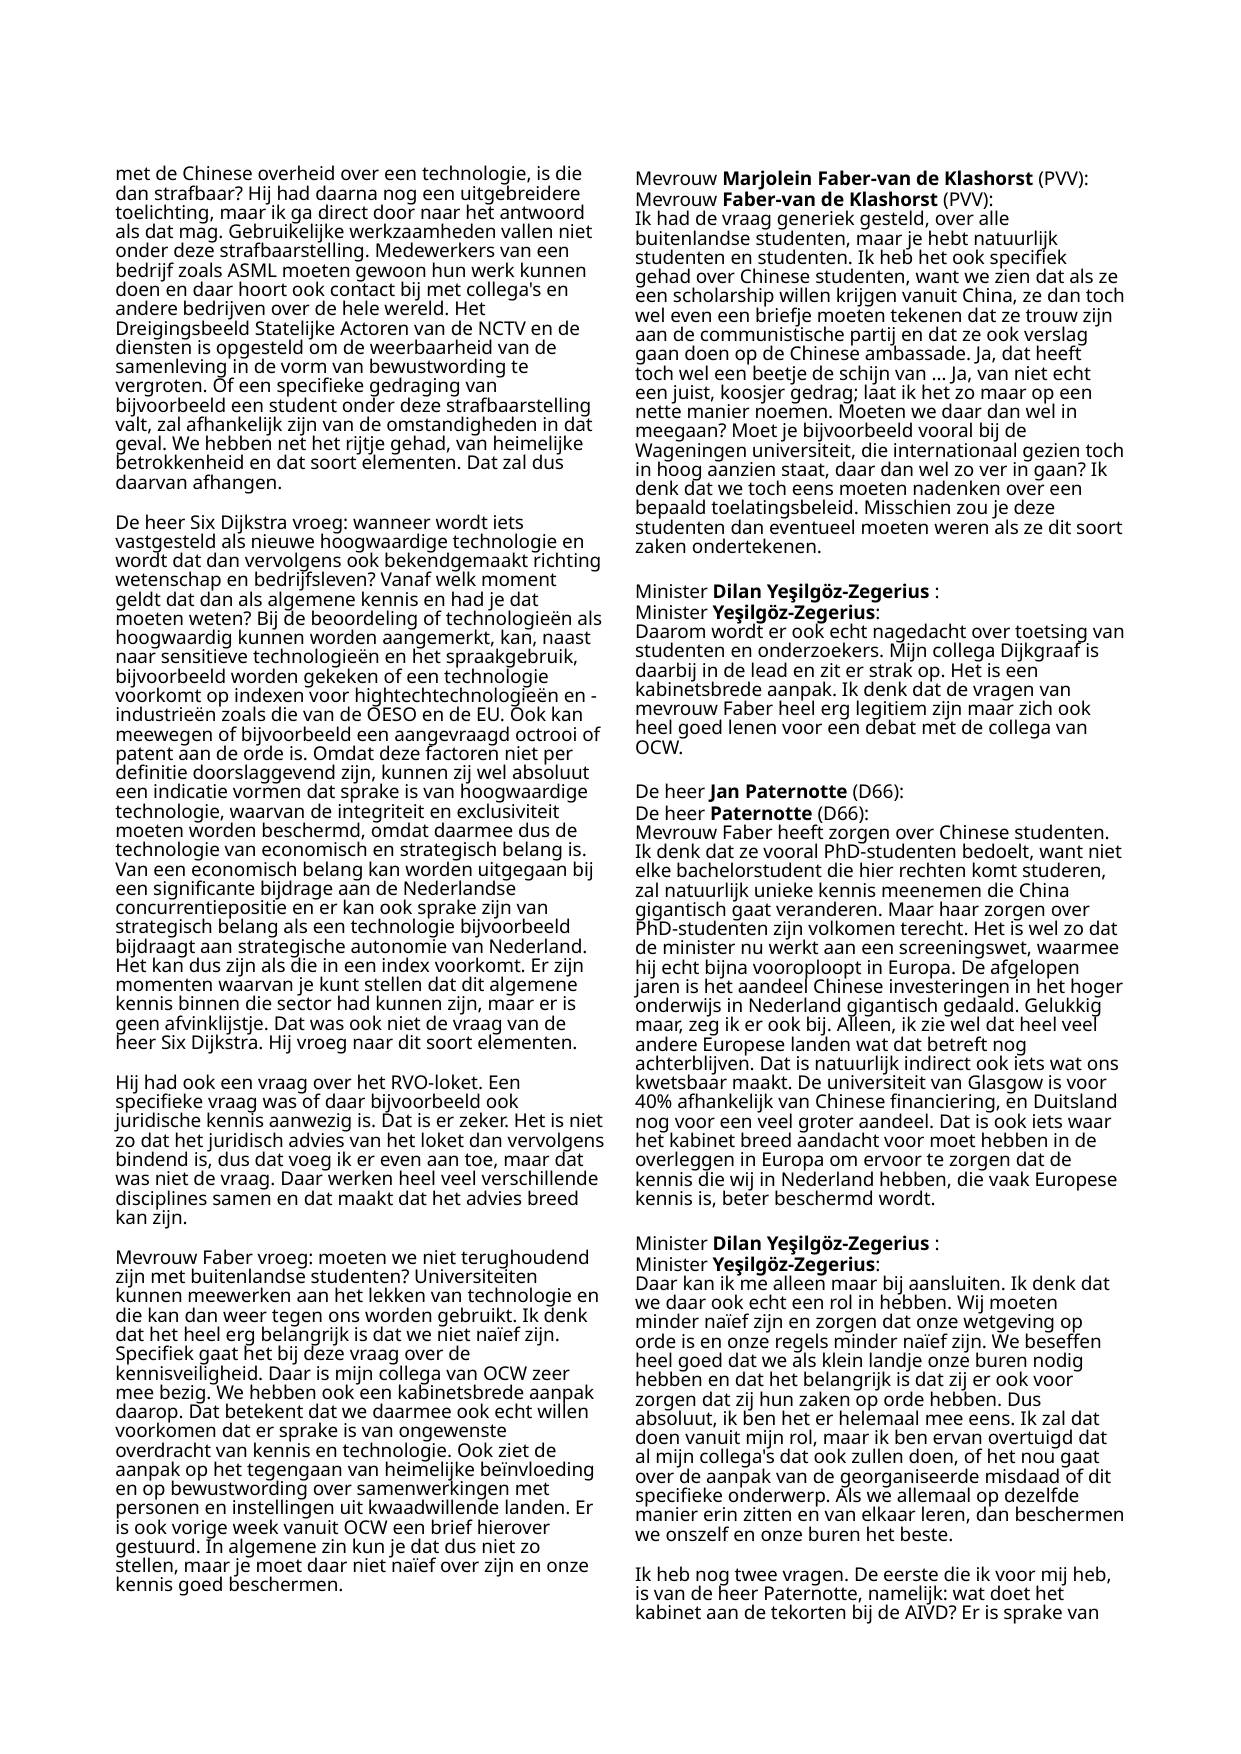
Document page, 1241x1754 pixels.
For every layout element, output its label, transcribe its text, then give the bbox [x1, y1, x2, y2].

text Ik heb nog twee vragen. De eerste die ik voor mij heb, is van de heer Paternotte, namelijk: wat doet het kabinet aan de tekorten bij de AIVD? Er is sprake van [635, 1566, 1125, 1623]
text De heer Jan Paternotte (D66): [635, 779, 1125, 804]
text Mevrouw Faber heeft zorgen over Chinese studenten. Ik denk dat ze vooral PhD-studenten bedoelt, want niet elke bachelorstudent die hier rechten komt studeren, zal natuurlijk unieke kennis meenemen die China gigantisch gaat veranderen. Maar haar zorgen over PhD-studenten zijn volkomen terecht. Het is wel zo dat de minister nu werkt aan een screeningswet, waarmee hij echt bijna vooroploopt in Europa. De afgelopen jaren is het aandeel Chinese investeringen in het hoger onderwijs in Nederland gigantisch gedaald. Gelukkig maar, zeg ik er ook bij. Alleen, ik zie wel dat heel veel andere Europese landen wat dat betreft nog achterblijven. Dat is natuurlijk indirect ook iets wat ons kwetsbaar maakt. De universiteit van Glasgow is voor 40% afhankelijk van Chinese financiering, en Duitsland nog voor een veel groter aandeel. Dat is ook iets waar het kabinet breed aandacht voor moet hebben in de overleggen in Europa om ervoor te zorgen dat de kennis die wij in Nederland hebben, die vaak Europese kennis is, beter beschermd wordt. [635, 824, 1125, 1209]
text Ik had de vraag generiek gesteld, over alle buitenlandse studenten, maar je hebt natuurlijk studenten en studenten. Ik heb het ook specifiek gehad over Chinese studenten, want we zien dat als ze een scholarship willen krijgen vanuit China, ze dan toch wel even een briefje moeten tekenen dat ze trouw zijn aan de communistische partij en dat ze ook verslag gaan doen op de Chinese ambassade. Ja, dat heeft toch wel een beetje de schijn van … Ja, van niet echt een juist, koosjer gedrag; laat ik het zo maar op een nette manier noemen. Moeten we daar dan wel in meegaan? Moet je bijvoorbeeld vooral bij de Wageningen universiteit, die internationaal gezien toch in hoog aanzien staat, daar dan wel zo ver in gaan? Ik denk dat we toch eens moeten nadenken over een bepaald toelatingsbeleid. Misschien zou je deze studenten dan eventueel moeten weren als ze dit soort zaken ondertekenen. [635, 210, 1125, 557]
text Mevrouw Faber vroeg: moeten we niet terughoudend zijn met buitenlandse studenten? Universiteiten kunnen meewerken aan het lekken van technologie en die kan dan weer tegen ons worden gebruikt. Ik denk dat het heel erg belangrijk is dat we niet naïef zijn. Specifiek gaat het bij deze vraag over de kennisveiligheid. Daar is mijn collega van OCW zeer mee bezig. We hebben ook een kabinetsbrede aanpak daarop. Dat betekent dat we daarmee ook echt willen voorkomen dat er sprake is van ongewenste overdracht van kennis en technologie. Ook ziet de aanpak op het tegengaan van heimelijke beïnvloeding en op bewustwording over samenwerkingen met personen en instellingen uit kwaadwillende landen. Er is ook vorige week vanuit OCW een brief hierover gestuurd. In algemene zin kun je dat dus niet zo stellen, maar je moet daar niet naïef over zijn en onze kennis goed beschermen. [115, 1249, 605, 1596]
text Mevrouw Marjolein Faber-van de Klashorst (PVV): [635, 165, 1125, 191]
text Mevrouw Faber-van de Klashorst (PVV): [635, 191, 1125, 210]
text Minister Yeşilgöz-Zegerius: [635, 604, 1125, 623]
text Hij had ook een vraag over het RVO-loket. Een specifieke vraag was of daar bijvoorbeeld ook juridische kennis aanwezig is. Dat is er zeker. Het is niet zo dat het juridisch advies van het loket dan vervolgens bindend is, dus dat voeg ik er even aan toe, maar dat was niet de vraag. Daar werken heel veel verschillende disciplines samen en dat maakt dat het advies breed kan zijn. [115, 1074, 605, 1228]
text Minister Dilan Yeşilgöz-Zegerius : [635, 578, 1125, 604]
text Daarom wordt er ook echt nagedacht over toetsing van studenten en onderzoekers. Mijn collega Dijkgraaf is daarbij in de lead en zit er strak op. Het is een kabinetsbrede aanpak. Ik denk dat de vragen van mevrouw Faber heel erg legitiem zijn maar zich ook heel goed lenen voor een debat met de collega van OCW. [635, 623, 1125, 758]
text Minister Dilan Yeşilgöz-Zegerius : [635, 1230, 1125, 1256]
text De heer Six Dijkstra vroeg: wanneer wordt iets vastgesteld als nieuwe hoogwaardige technologie en wordt dat dan vervolgens ook bekendgemaakt richting wetenschap en bedrijfsleven? Vanaf welk moment geldt dat dan als algemene kennis en had je dat moeten weten? Bij de beoordeling of technologieën als hoogwaardig kunnen worden aangemerkt, kan, naast naar sensitieve technologieën en het spraakgebruik, bijvoorbeeld worden gekeken of een technologie voorkomt op indexen voor hightechtechnologieën en -industrieën zoals die van de OESO en de EU. Ook kan meewegen of bijvoorbeeld een aangevraagd octrooi of patent aan de orde is. Omdat deze factoren niet per definitie doorslaggevend zijn, kunnen zij wel absoluut een indicatie vormen dat sprake is van hoogwaardige technologie, waarvan de integriteit en exclusiviteit moeten worden beschermd, omdat daarmee dus de technologie van economisch en strategisch belang is. Van een economisch belang kan worden uitgegaan bij een significante bijdrage aan de Nederlandse concurrentiepositie en er kan ook sprake zijn van strategisch belang als een technologie bijvoorbeeld bijdraagt aan strategische autonomie van Nederland. Het kan dus zijn als die in een index voorkomt. Er zijn momenten waarvan je kunt stellen dat dit algemene kennis binnen die sector had kunnen zijn, maar er is geen afvinklijstje. Dat was ook niet de vraag van de heer Six Dijkstra. Hij vroeg naar dit soort elementen. [115, 514, 605, 1053]
text Minister Yeşilgöz-Zegerius: [635, 1256, 1125, 1275]
text De heer Paternotte (D66): [635, 804, 1125, 824]
text met de Chinese overheid over een technologie, is die dan strafbaar? Hij had daarna nog een uitgebreidere toelichting, maar ik ga direct door naar het antwoord als dat mag. Gebruikelijke werkzaamheden vallen niet onder deze strafbaarstelling. Medewerkers van een bedrijf zoals ASML moeten gewoon hun werk kunnen doen en daar hoort ook contact bij met collega's en andere bedrijven over de hele wereld. Het Dreigingsbeeld Statelijke Actoren van de NCTV en de diensten is opgesteld om de weerbaarheid van de samenleving in de vorm van bewustwording te vergroten. Of een specifieke gedraging van bijvoorbeeld een student onder deze strafbaarstelling valt, zal afhankelijk zijn van de omstandigheden in dat geval. We hebben net het rijtje gehad, van heimelijke betrokkenheid en dat soort elementen. Dat zal dus daarvan afhangen. [115, 165, 605, 493]
text Daar kan ik me alleen maar bij aansluiten. Ik denk dat we daar ook echt een rol in hebben. Wij moeten minder naïef zijn en zorgen dat onze wetgeving op orde is en onze regels minder naïef zijn. We beseffen heel goed dat we als klein landje onze buren nodig hebben en dat het belangrijk is dat zij er ook voor zorgen dat zij hun zaken op orde hebben. Dus absoluut, ik ben het er helemaal mee eens. Ik zal dat doen vanuit mijn rol, maar ik ben ervan overtuigd dat al mijn collega's dat ook zullen doen, of het nou gaat over de aanpak van de georganiseerde misdaad of dit specifieke onderwerp. Als we allemaal op dezelfde manier erin zitten en van elkaar leren, dan beschermen we onszelf en onze buren het beste. [635, 1275, 1125, 1545]
